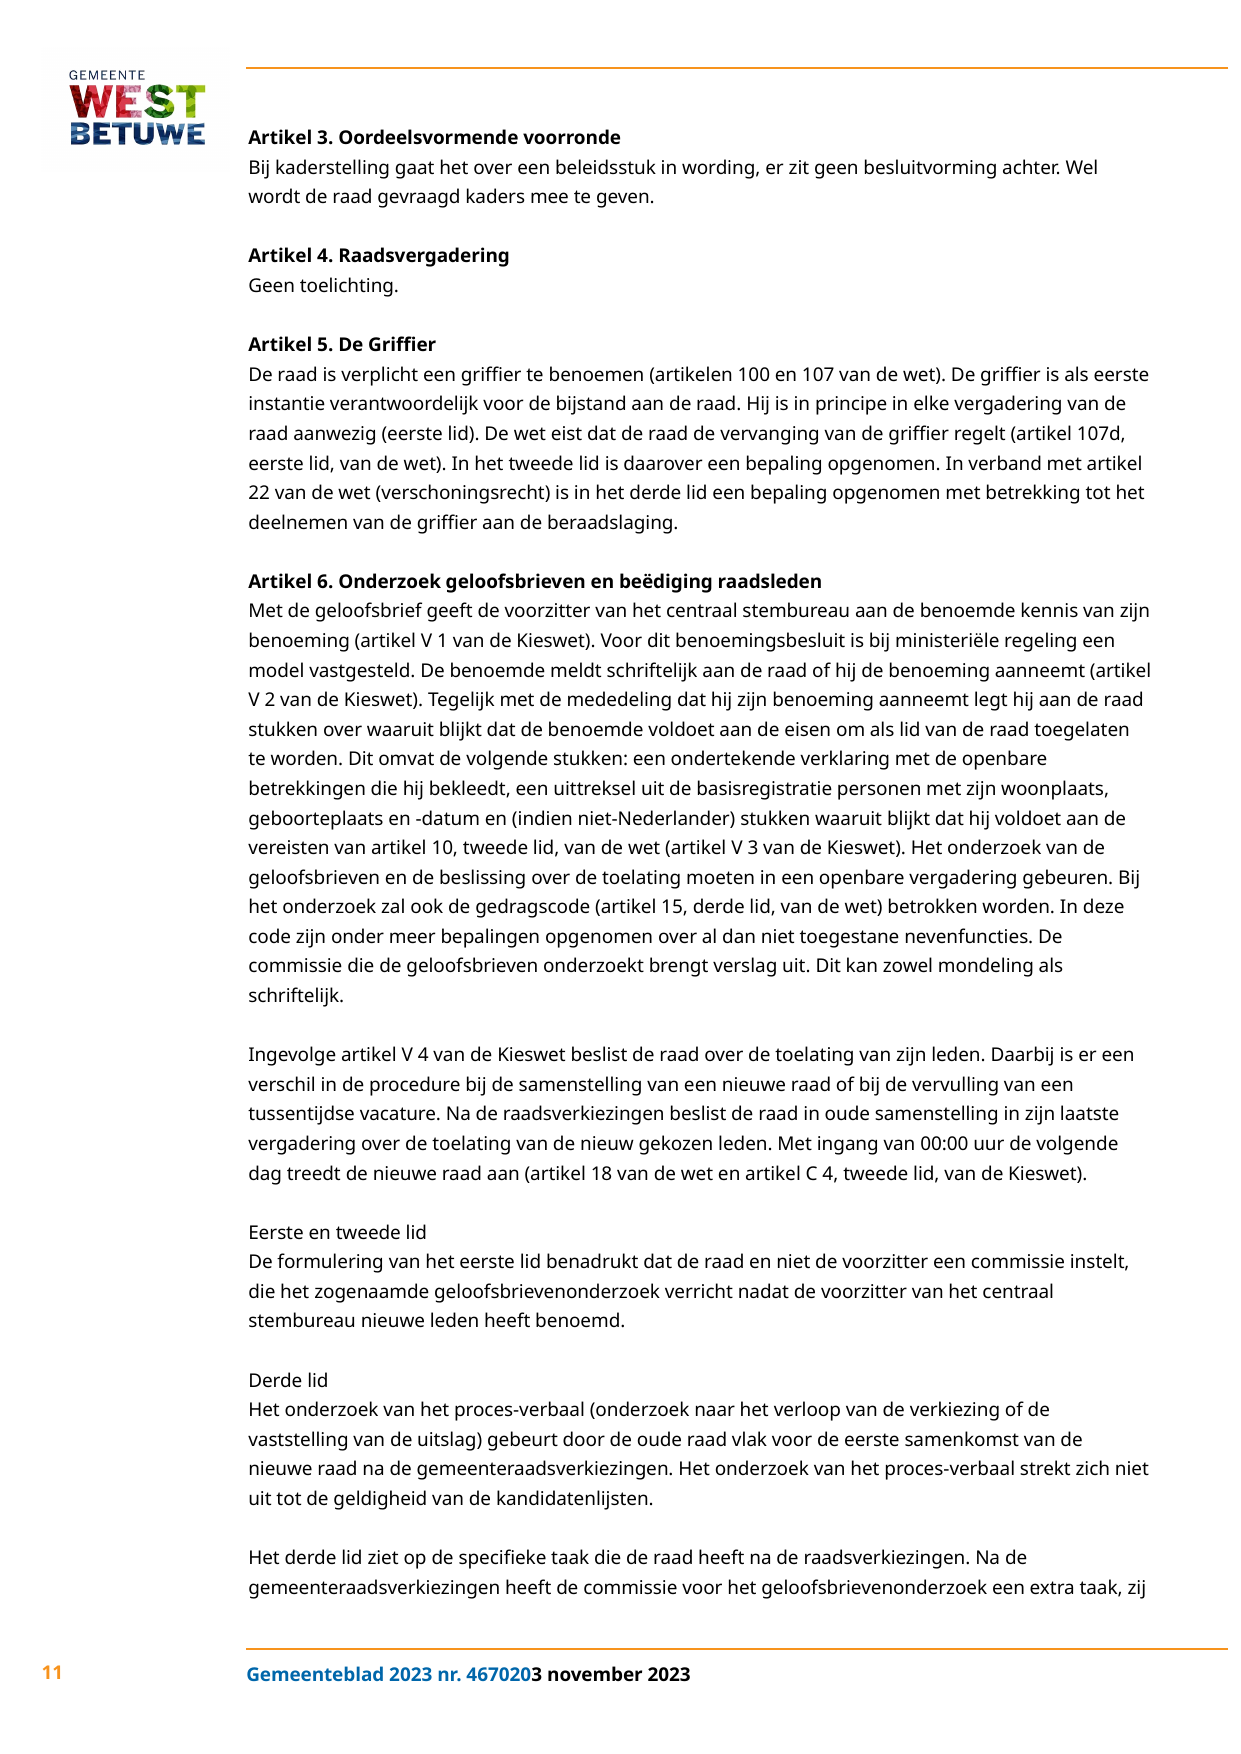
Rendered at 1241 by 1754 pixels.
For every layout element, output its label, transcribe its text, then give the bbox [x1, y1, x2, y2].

text Artikel 3. Oordeelsvormende voorronde [248, 124, 1152, 150]
text Met de geloofsbrief geeft de voorzitter van het centraal stembureau aan de benoemde kennis van zijn benoeming (artikel V 1 van de Kieswet). Voor dit benoemingsbesluit is bij ministeriële regeling een model vastgesteld. De benoemde meldt schriftelijk aan de raad of hij de benoeming aanneemt (artikel V 2 van de Kieswet). Tegelijk met de mededeling dat hij zijn benoeming aanneemt legt hij aan de raad stukken over waaruit blijkt dat de benoemde voldoet aan de eisen om als lid van de raad toegelaten te worden. Dit omvat de volgende stukken: een ondertekende verklaring met de openbare betrekkingen die hij bekleedt, een uittreksel uit de basisregistratie personen met zijn woonplaats, geboorteplaats en -datum en (indien niet-Nederlander) stukken waaruit blijkt dat hij voldoet aan de vereisten van artikel 10, tweede lid, van de wet (artikel V 3 van de Kieswet). Het onderzoek van de geloofsbrieven en de beslissing over de toelating moeten in een openbare vergadering gebeuren. Bij het onderzoek zal ook de gedragscode (artikel 15, derde lid, van de wet) betrokken worden. In deze code zijn onder meer bepalingen opgenomen over al dan niet toegestane nevenfuncties. De commissie die de geloofsbrieven onderzoekt brengt verslag uit. Dit kan zowel mondeling als schriftelijk. [248, 598, 1152, 1008]
text Het onderzoek van het proces-verbaal (onderzoek naar het verloop van de verkiezing of de vaststelling van de uitslag) gebeurt door de oude raad vlak voor de eerste samenkomst van de nieuwe raad na de gemeenteraadsverkiezingen. Het onderzoek van het proces-verbaal strekt zich niet uit tot de geldigheid van de kandidatenlijsten. [248, 1396, 1152, 1511]
text Eerste en tweede lid [248, 1219, 1152, 1245]
text Bij kaderstelling gaat het over een beleidsstuk in wording, er zit geen besluitvorming achter. Wel wordt de raad gevraagd kaders mee te geven. [248, 154, 1152, 209]
text Derde lid [248, 1367, 1152, 1393]
text Ingevolge artikel V 4 van de Kieswet beslist de raad over de toelating van zijn leden. Daarbij is er een verschil in de procedure bij de samenstelling van een nieuwe raad of bij de vervulling van een tussentijdse vacature. Na de raadsverkiezingen beslist de raad in oude samenstelling in zijn laatste vergadering over de toelating van de nieuw gekozen leden. Met ingang van 00:00 uur de volgende dag treedt de nieuwe raad aan (artikel 18 van de wet en artikel C 4, tweede lid, van de Kieswet). [248, 1041, 1152, 1186]
picture [41, 47, 231, 172]
text Het derde lid ziet op de specifieke taak die de raad heeft na de raadsverkiezingen. Na de gemeenteraadsverkiezingen heeft de commissie voor het geloofsbrievenonderzoek een extra taak, zij [248, 1544, 1152, 1600]
text Artikel 5. De Griffier [248, 331, 1152, 357]
text Artikel 4. Raadsvergadering [248, 243, 1152, 268]
text De formulering van het eerste lid benadrukt dat de raad en niet de voorzitter een commissie instelt, die het zogenaamde geloofsbrievenonderzoek verricht nadat de voorzitter van het centraal stembureau nieuwe leden heeft benoemd. [248, 1248, 1152, 1333]
text Artikel 6. Onderzoek geloofsbrieven en beëdiging raadsleden [248, 568, 1152, 594]
text Geen toelichting. [248, 272, 1152, 298]
text De raad is verplicht een griffier te benoemen (artikelen 100 en 107 van de wet). De griffier is als eerste instantie verantwoordelijk voor de bijstand aan de raad. Hij is in principe in elke vergadering van de raad aanwezig (eerste lid). De wet eist dat de raad de vervanging van de griffier regelt (artikel 107d, eerste lid, van de wet). In het tweede lid is daarover een bepaling opgenomen. In verband met artikel 22 van de wet (verschoningsrecht) is in het derde lid een bepaling opgenomen met betrekking tot het deelnemen van de griffier aan de beraadslaging. [248, 361, 1152, 535]
